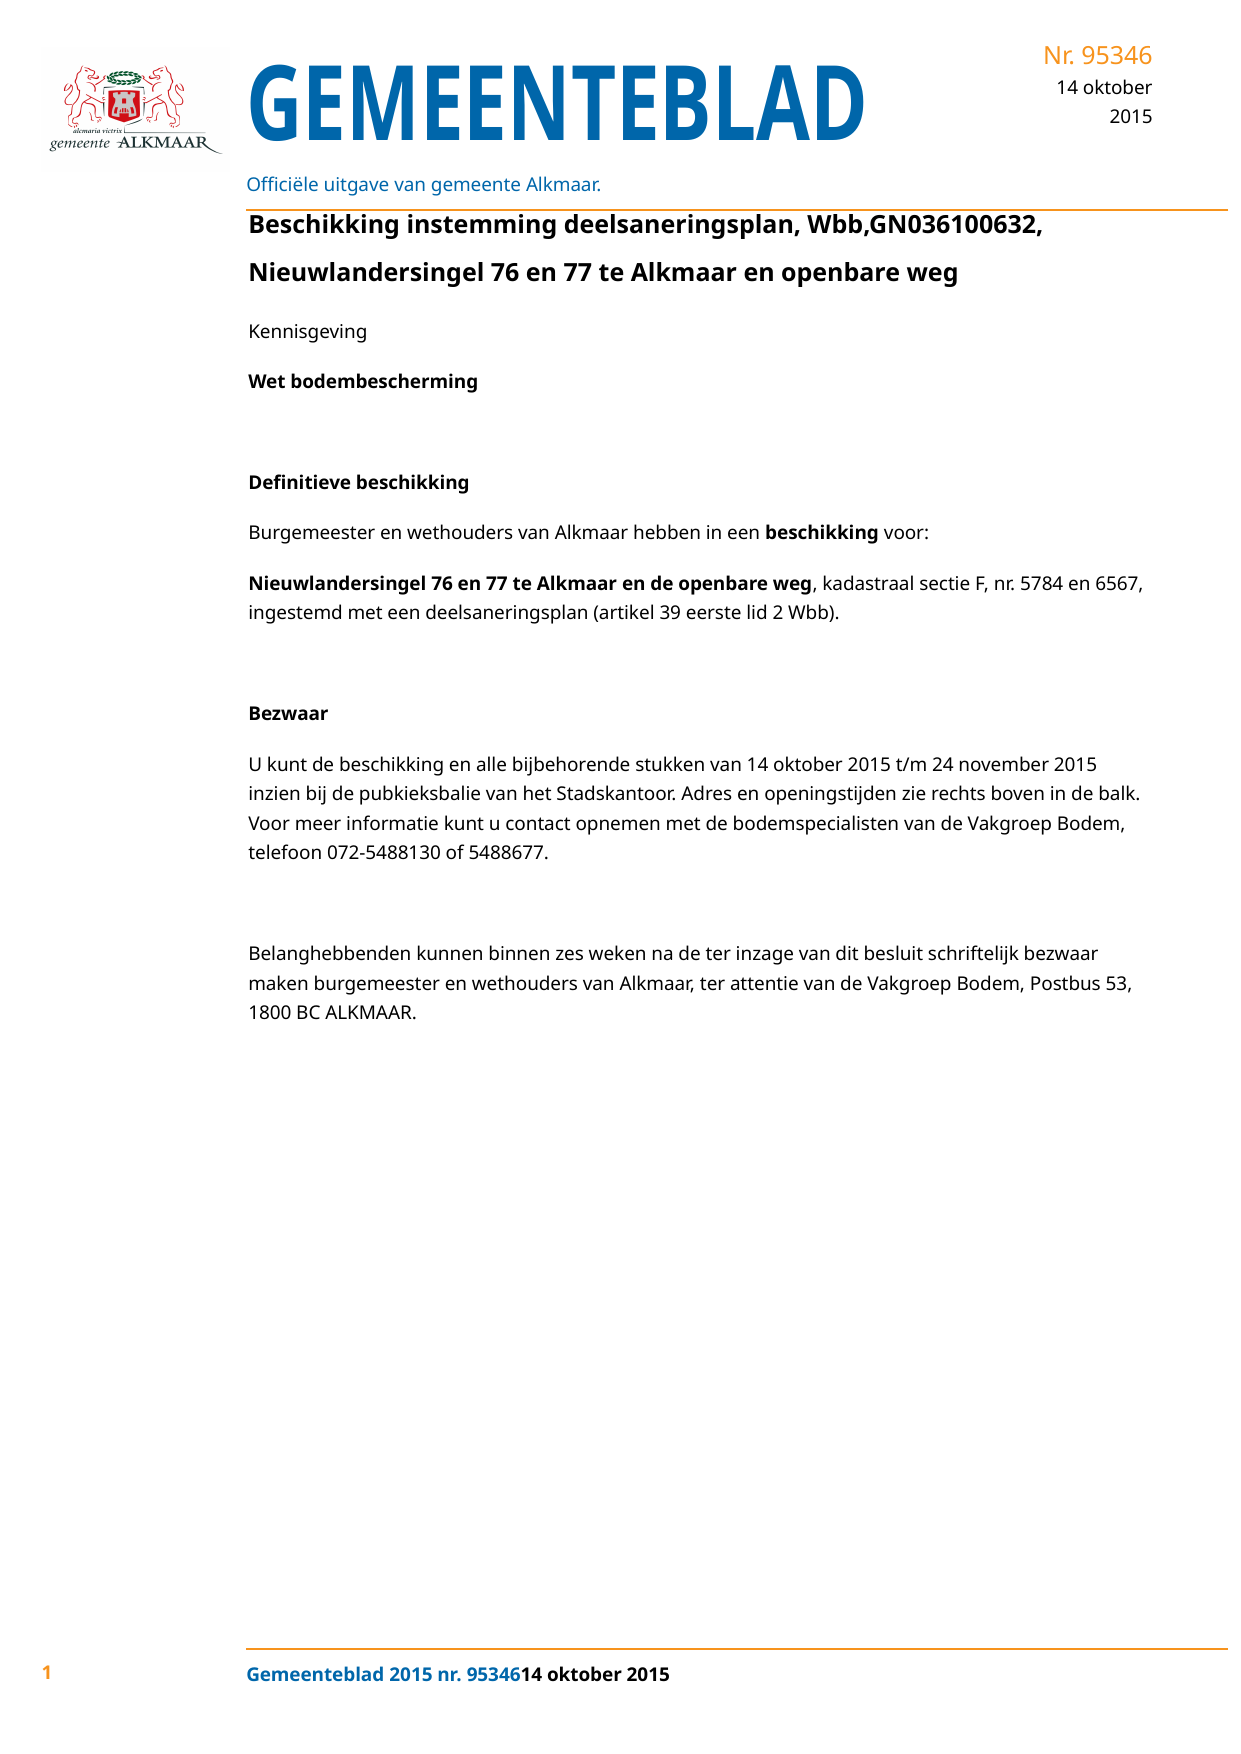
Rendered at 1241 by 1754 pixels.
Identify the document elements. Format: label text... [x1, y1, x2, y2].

text Burgemeester en wethouders van Alkmaar hebben in een beschikking voor: [248, 519, 1152, 545]
text Belanghebbenden kunnen binnen zes weken na de ter inzage van dit besluit schriftelijk bezwaar maken burgemeester en wethouders van Alkmaar, ter attentie van de Vakgroep Bodem, Postbus 53, 1800 BC ALKMAAR. [248, 940, 1152, 1025]
picture [41, 47, 231, 172]
text Bezwaar [248, 700, 1152, 726]
text Nieuwlandersingel 76 en 77 te Alkmaar en de openbare weg, kadastraal sectie F, nr. 5784 en 6567, ingestemd met een deelsaneringsplan (artikel 39 eerste lid 2 Wbb). [248, 570, 1152, 625]
text U kunt de beschikking en alle bijbehorende stukken van 14 oktober 2015 t/m 24 november 2015 inzien bij de pubkieksbalie van het Stadskantoor. Adres en openingstijden zie rechts boven in de balk. Voor meer informatie kunt u contact opnemen met de bodemspecialisten van de Vakgroep Bodem, telefoon 072-5488130 of 5488677. [248, 751, 1152, 865]
text Kennisgeving [248, 318, 1152, 344]
text Wet bodembescherming [248, 368, 1152, 394]
text Beschikking instemming deelsaneringsplan, Wbb,GN036100632, Nieuwlandersingel 76 en 77 te Alkmaar en openbare weg [248, 211, 1152, 288]
text Definitieve beschikking [248, 469, 1152, 495]
